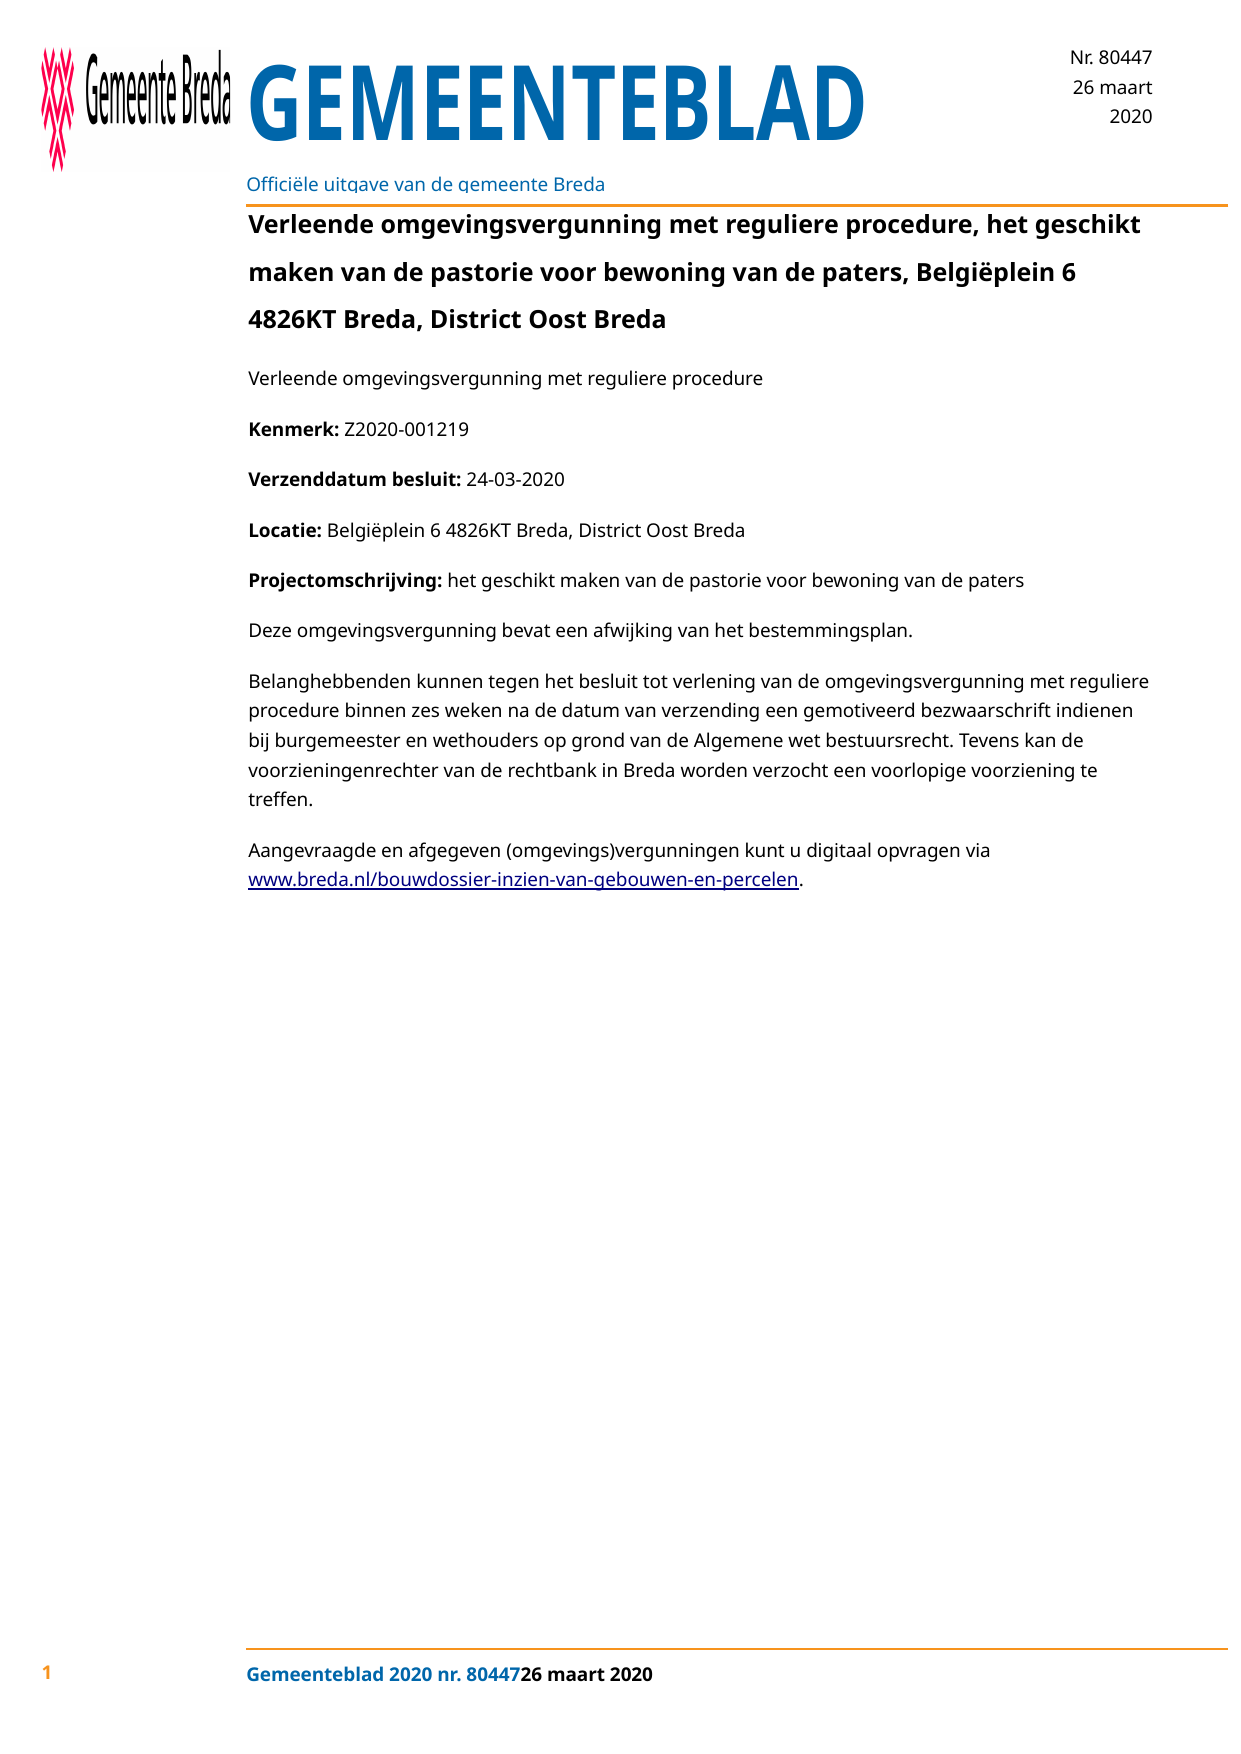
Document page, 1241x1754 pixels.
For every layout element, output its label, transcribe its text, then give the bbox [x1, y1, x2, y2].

text Verleende omgevingsvergunning met reguliere procedure, het geschikt maken van de pastorie voor bewoning van de paters, Belgiëplein 6 4826KT Breda, District Oost Breda [248, 207, 1152, 336]
text Deze omgevingsvergunning bevat een afwijking van het bestemmingsplan. [248, 618, 1152, 643]
text Aangevraagde en afgegeven (omgevings)vergunningen kunt u digitaal opvragen via www.breda.nl/bouwdossier-inzien-van-gebouwen-en-percelen. [248, 837, 1152, 892]
picture [41, 47, 231, 172]
text Kenmerk: Z2020-001219 [248, 416, 1152, 442]
text Belanghebbenden kunnen tegen het besluit tot verlening van de omgevingsvergunning met reguliere procedure binnen zes weken na de datum van verzending een gemotiveerd bezwaarschrift indienen bij burgemeester en wethouders op grond van de Algemene wet bestuursrecht. Tevens kan de voorzieningenrechter van de rechtbank in Breda worden verzocht een voorlopige voorziening te treffen. [248, 668, 1152, 812]
text Verzenddatum besluit: 24-03-2020 [248, 466, 1152, 492]
text Projectomschrijving: het geschikt maken van de pastorie voor bewoning van de paters [248, 567, 1152, 593]
text Verleende omgevingsvergunning met reguliere procedure [248, 366, 1152, 391]
text Locatie: Belgiëplein 6 4826KT Breda, District Oost Breda [248, 517, 1152, 542]
